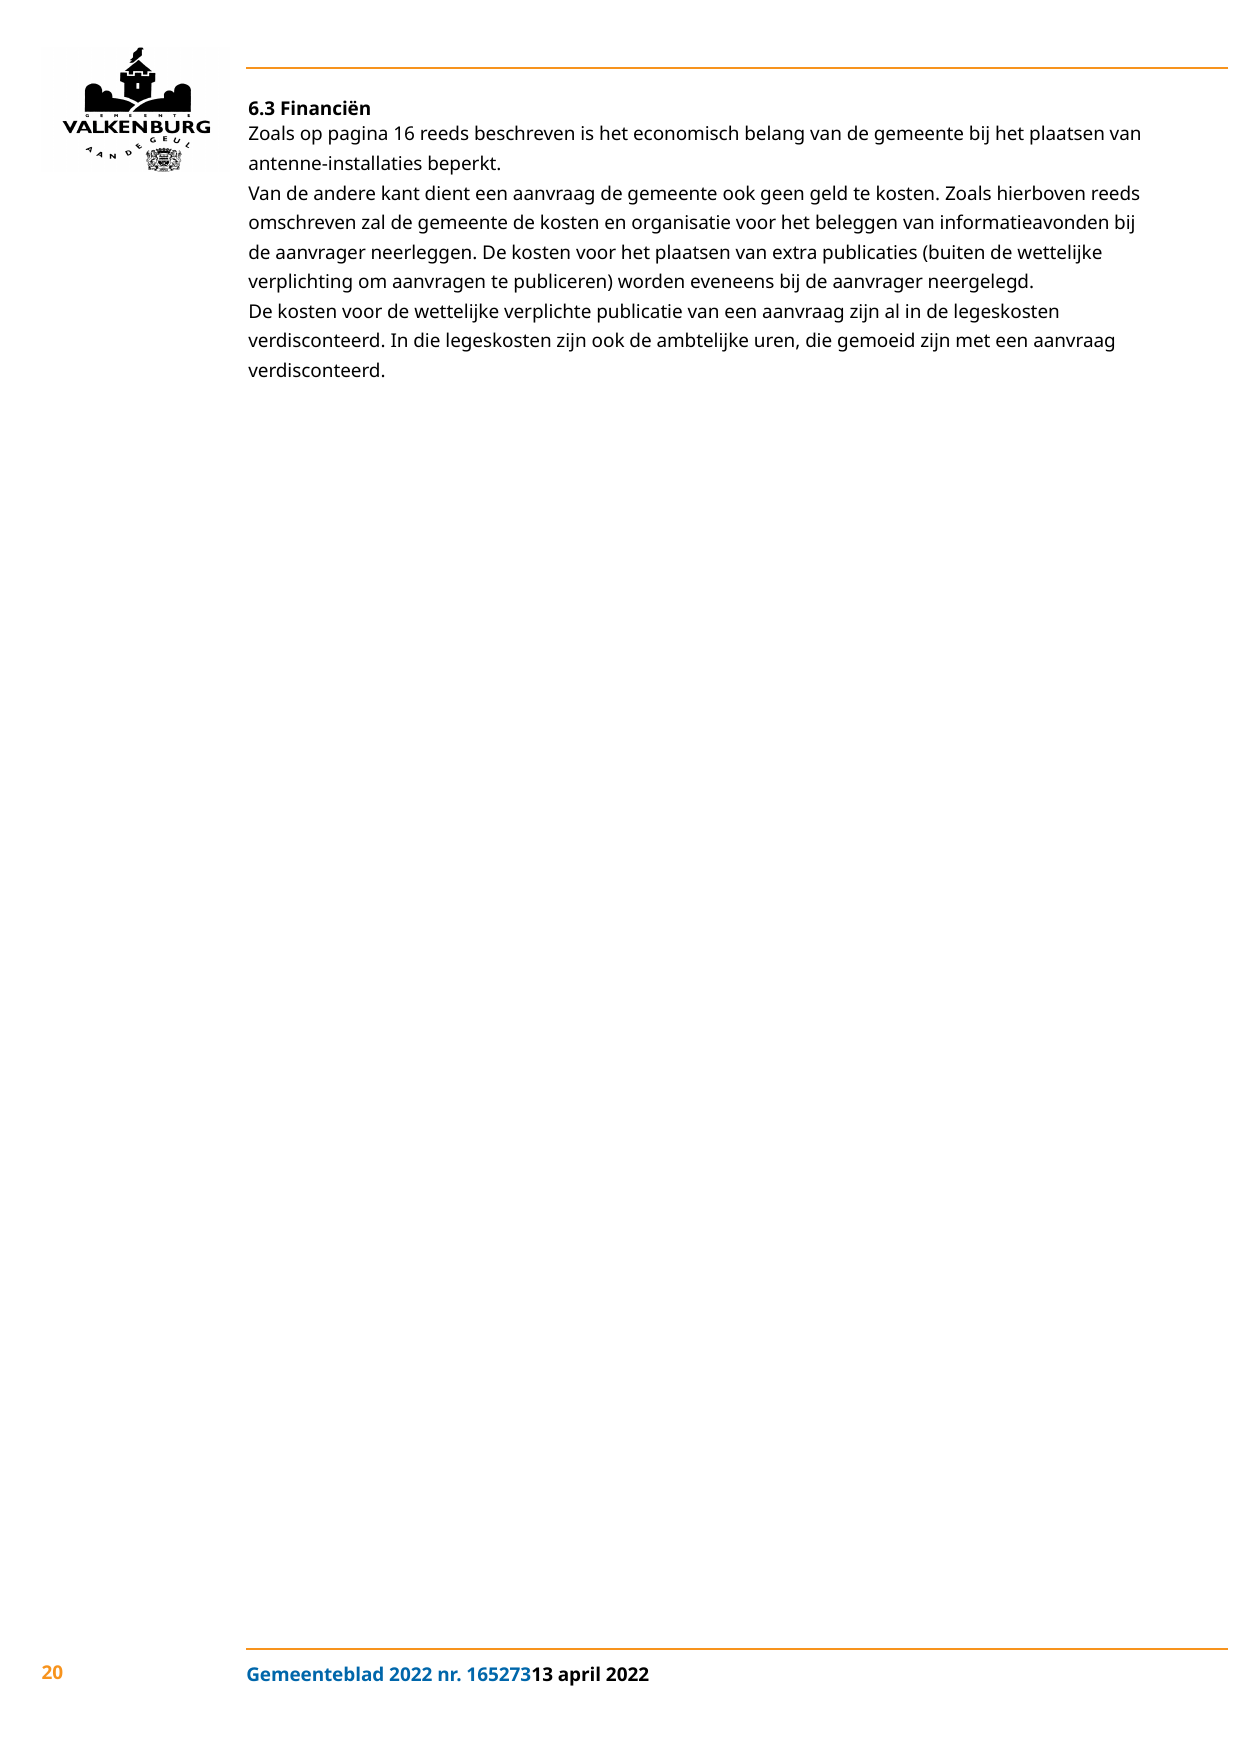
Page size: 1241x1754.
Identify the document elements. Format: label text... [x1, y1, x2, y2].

text Zoals op pagina 16 reeds beschreven is het economisch belang van de gemeente bij het plaatsen van antenne-installaties beperkt. [248, 121, 1152, 176]
text Van de andere kant dient een aanvraag de gemeente ook geen geld te kosten. Zoals hierboven reeds omschreven zal de gemeente de kosten en organisatie voor het beleggen van informatieavonden bij de aanvrager neerleggen. De kosten voor het plaatsen van extra publicaties (buiten de wettelijke verplichting om aanvragen te publiceren) worden eveneens bij de aanvrager neergelegd. [248, 180, 1152, 294]
text De kosten voor de wettelijke verplichte publicatie van een aanvraag zijn al in de legeskosten verdisconteerd. In die legeskosten zijn ook de ambtelijke uren, die gemoeid zijn met een aanvraag verdisconteerd. [248, 298, 1152, 383]
text 6.3 Financiën [248, 95, 1152, 121]
picture [41, 47, 231, 172]
